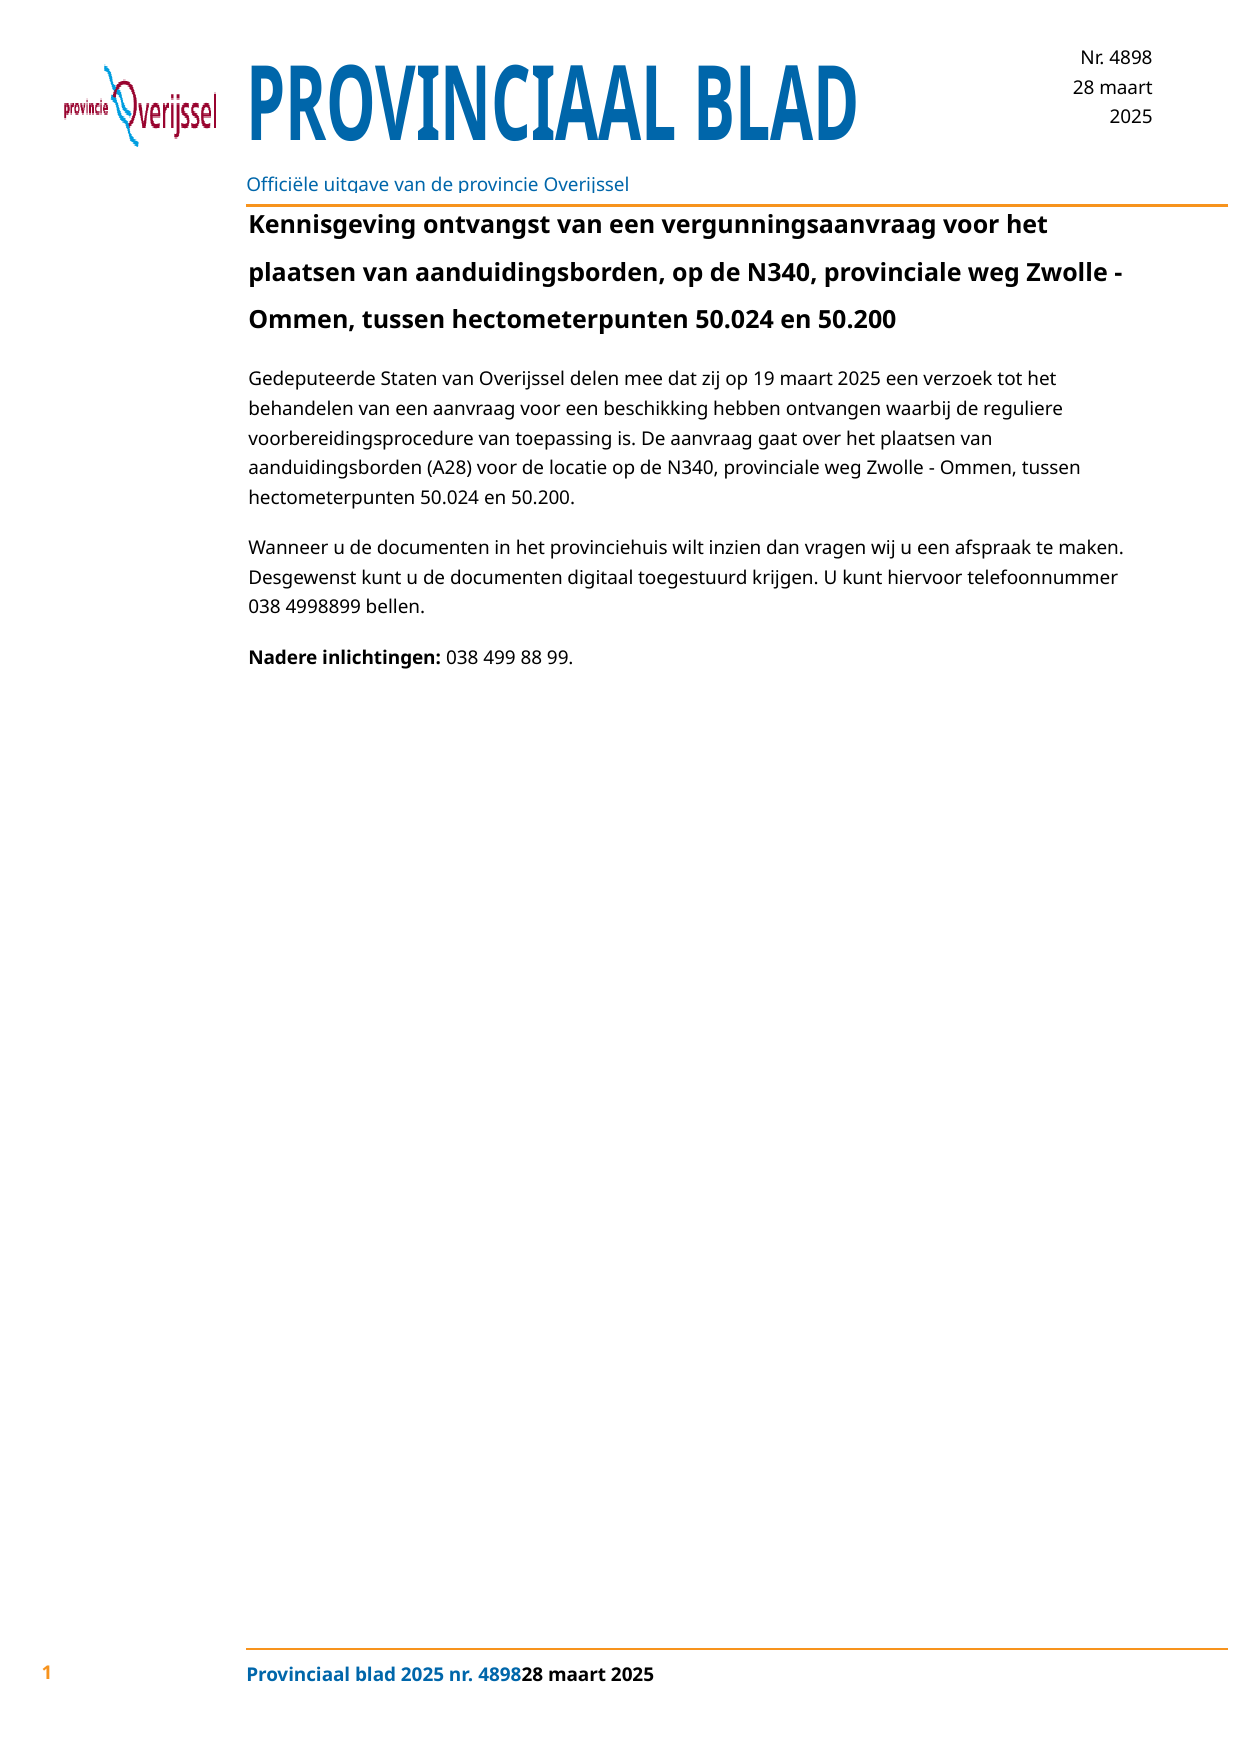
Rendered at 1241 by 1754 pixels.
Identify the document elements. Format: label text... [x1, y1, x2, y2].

text Wanneer u de documenten in het provinciehuis wilt inzien dan vragen wij u een afspraak te maken. Desgewenst kunt u de documenten digitaal toegestuurd krijgen. U kunt hiervoor telefoonnummer 038 4998899 bellen. [248, 534, 1152, 619]
text Gedeputeerde Staten van Overijssel delen mee dat zij op 19 maart 2025 een verzoek tot het behandelen van een aanvraag voor een beschikking hebben ontvangen waarbij de reguliere voorbereidingsprocedure van toepassing is. De aanvraag gaat over het plaatsen van aanduidingsborden (A28) voor de locatie op de N340, provinciale weg Zwolle - Ommen, tussen hectometerpunten 50.024 en 50.200. [248, 366, 1152, 509]
text Nadere inlichtingen: 038 499 88 99. [248, 644, 1152, 669]
text Kennisgeving ontvangst van een vergunningsaanvraag voor het plaatsen van aanduidingsborden, op de N340, provinciale weg Zwolle - Ommen, tussen hectometerpunten 50.024 en 50.200 [248, 207, 1152, 336]
picture [41, 47, 231, 172]
